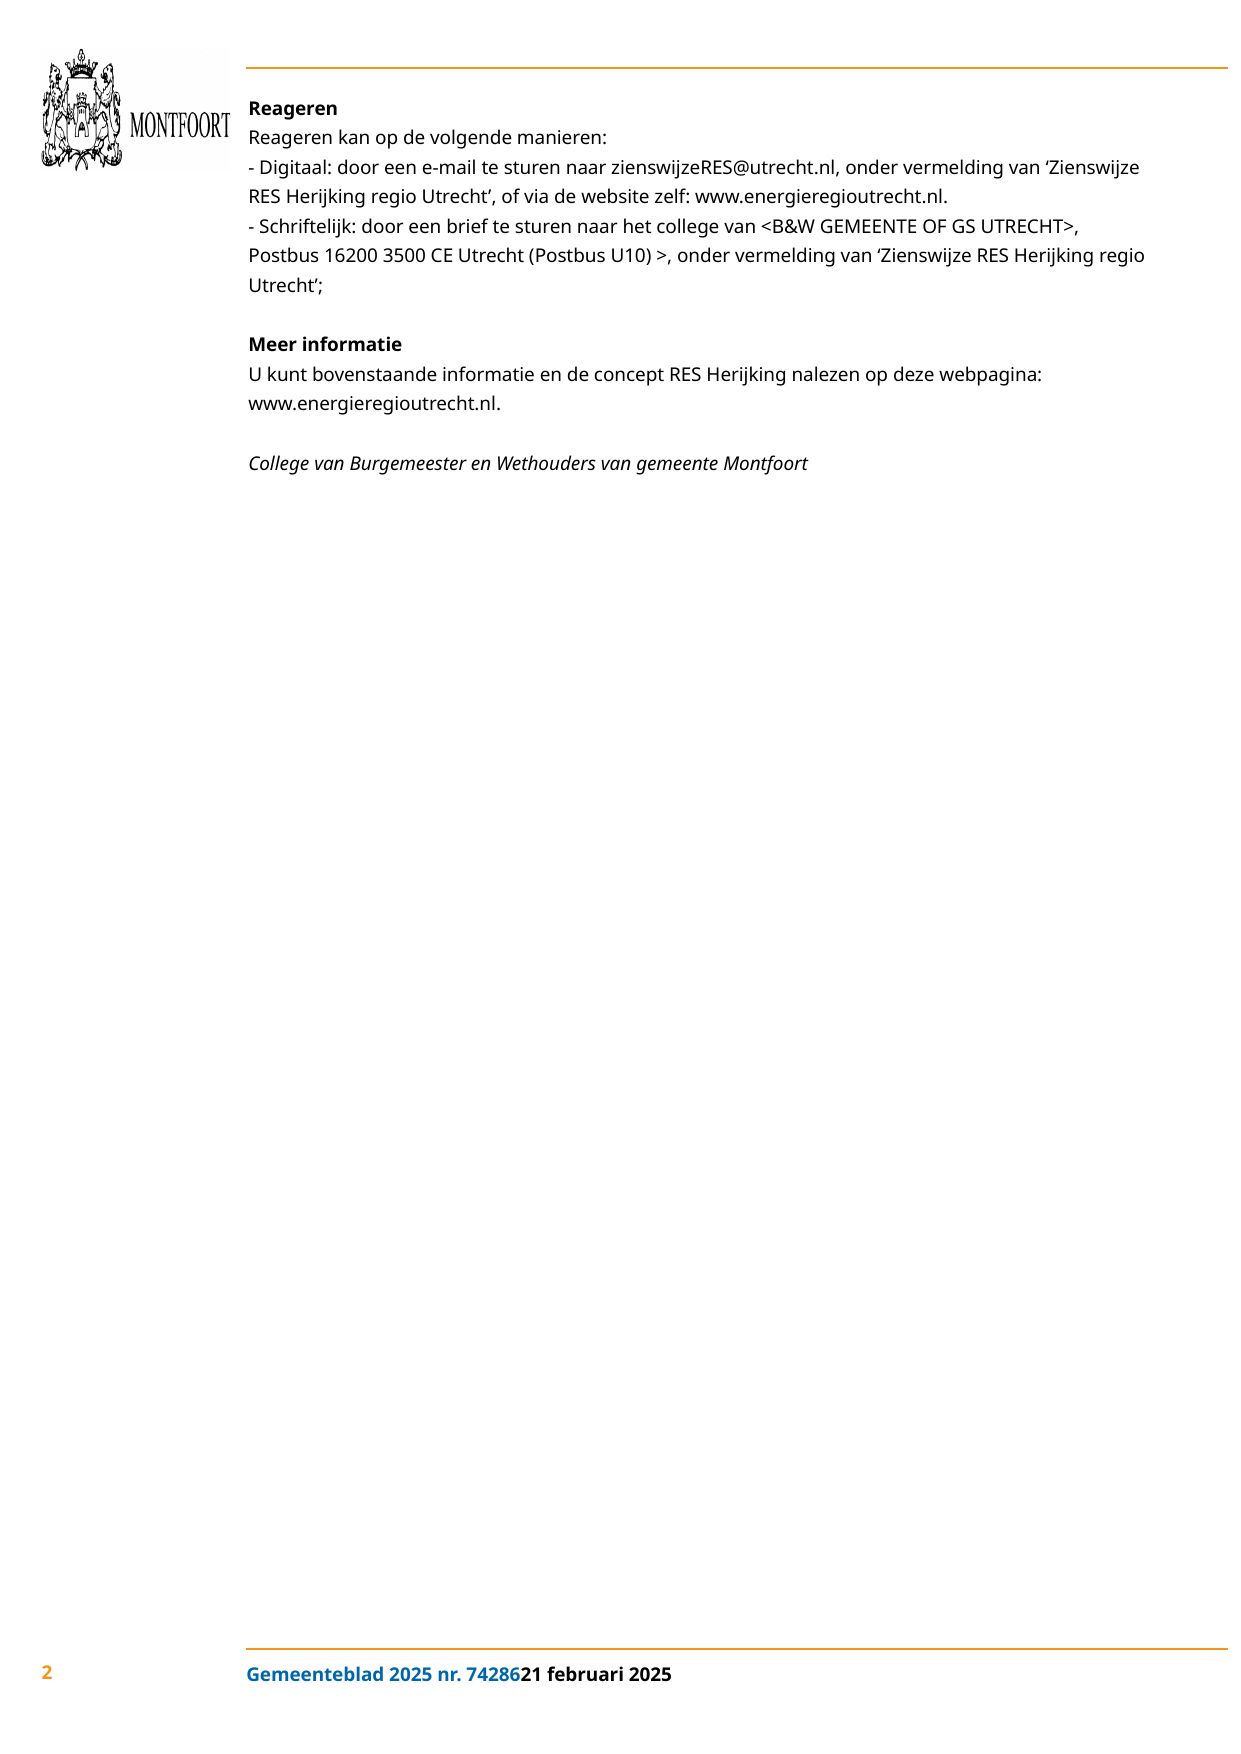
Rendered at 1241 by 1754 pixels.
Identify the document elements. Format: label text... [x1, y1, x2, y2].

text Reageren [248, 95, 1152, 121]
text Meer informatie [248, 331, 1152, 357]
text - Schriftelijk: door een brief te sturen naar het college van <B&W GEMEENTE OF GS UTRECHT>, Postbus 16200 3500 CE Utrecht (Postbus U10) >, onder vermelding van ‘Zienswijze RES Herijking regio Utrecht’; [248, 213, 1152, 298]
text Reageren kan op de volgende manieren: [248, 124, 1152, 150]
text - Digitaal: door een e-mail te sturen naar zienswijzeRES@utrecht.nl, onder vermelding van ‘Zienswijze RES Herijking regio Utrecht’, of via de website zelf: www.energieregioutrecht.nl. [248, 154, 1152, 209]
picture [41, 47, 231, 172]
text U kunt bovenstaande informatie en de concept RES Herijking nalezen op deze webpagina: www.energieregioutrecht.nl. [248, 361, 1152, 416]
text College van Burgemeester en Wethouders van gemeente Montfoort [248, 450, 1152, 476]
